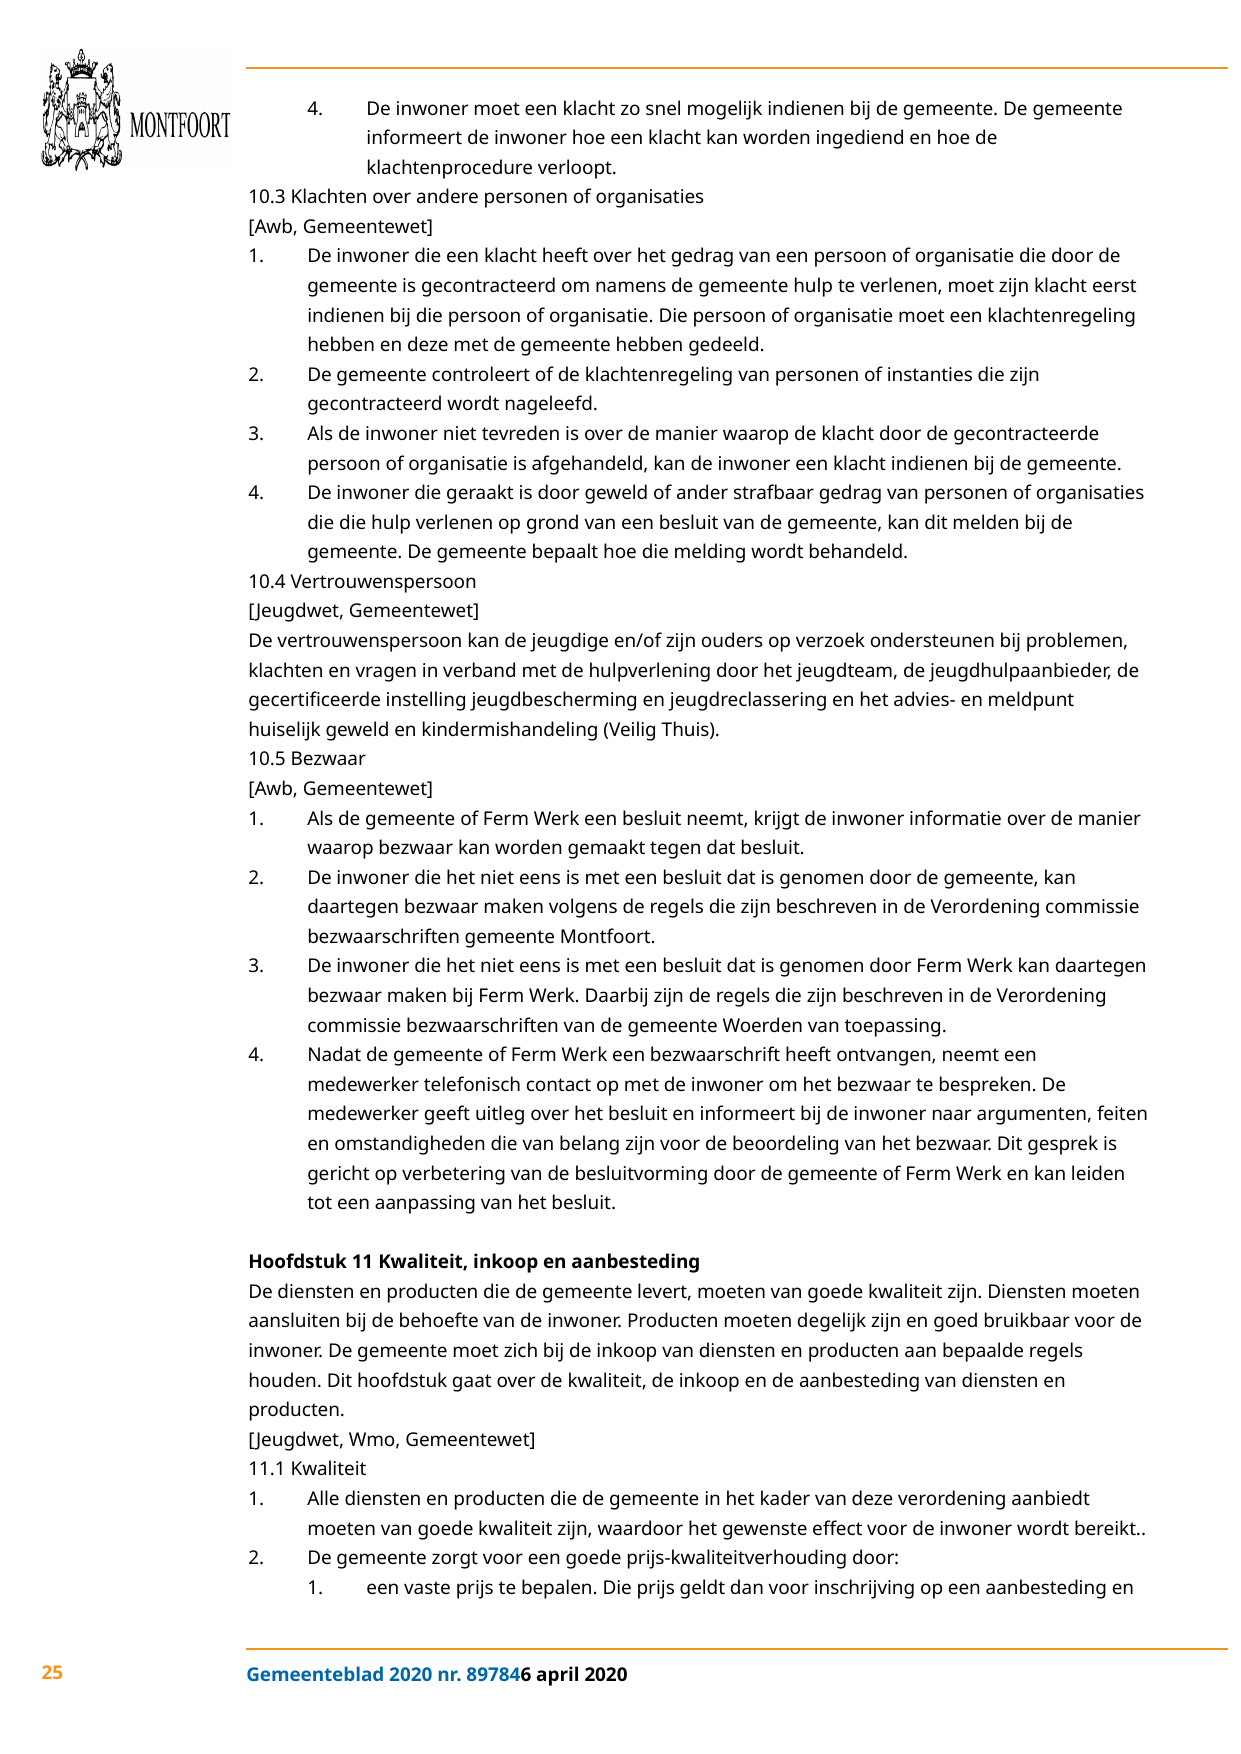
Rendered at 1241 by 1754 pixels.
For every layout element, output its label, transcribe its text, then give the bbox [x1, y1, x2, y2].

list De inwoner moet een klacht zo snel mogelijk indienen bij de gemeente. De gemeente informeert de inwoner hoe een klacht kan worden ingediend en hoe de klachtenprocedure verloopt. [307, 95, 1152, 180]
list Als de inwoner niet tevreden is over de manier waarop de klacht door de gecontracteerde persoon of organisatie is afgehandeld, kan de inwoner een klacht indienen bij de gemeente. [248, 420, 1152, 476]
list Als de gemeente of Ferm Werk een besluit neemt, krijgt de inwoner informatie over de manier waarop bezwaar kan worden gemaakt tegen dat besluit. [248, 805, 1152, 860]
list Alle diensten en producten die de gemeente in het kader van deze verordening aanbiedt moeten van goede kwaliteit zijn, waardoor het gewenste effect voor de inwoner wordt bereikt.. [248, 1485, 1152, 1541]
text Hoofdstuk 11 Kwaliteit, inkoop en aanbesteding [248, 1248, 1152, 1274]
list De inwoner die een klacht heeft over het gedrag van een persoon of organisatie die door de gemeente is gecontracteerd om namens de gemeente hulp te verlenen, moet zijn klacht eerst indienen bij die persoon of organisatie. Die persoon of organisatie moet een klachtenregeling hebben en deze met de gemeente hebben gedeeld. [248, 243, 1152, 357]
list De inwoner die het niet eens is met een besluit dat is genomen door Ferm Werk kan daartegen bezwaar maken bij Ferm Werk. Daarbij zijn de regels die zijn beschreven in de Verordening commissie bezwaarschriften van de gemeente Woerden van toepassing. [248, 953, 1152, 1038]
text 11.1 Kwaliteit [248, 1456, 1152, 1481]
text De diensten en producten die de gemeente levert, moeten van goede kwaliteit zijn. Diensten moeten aansluiten bij de behoefte van de inwoner. Producten moeten degelijk zijn en goed bruikbaar voor de inwoner. De gemeente moet zich bij de inkoop van diensten en producten aan bepaalde regels houden. Dit hoofdstuk gaat over de kwaliteit, de inkoop en de aanbesteding van diensten en producten. [248, 1278, 1152, 1422]
text [Awb, Gemeentewet] [248, 213, 1152, 239]
list een vaste prijs te bepalen. Die prijs geldt dan voor inschrijving op een aanbesteding en [307, 1574, 1152, 1600]
list De inwoner die het niet eens is met een besluit dat is genomen door de gemeente, kan daartegen bezwaar maken volgens de regels die zijn beschreven in de Verordening commissie bezwaarschriften gemeente Montfoort. [248, 864, 1152, 949]
list De gemeente controleert of de klachtenregeling van personen of instanties die zijn gecontracteerd wordt nageleefd. [248, 361, 1152, 416]
text 10.3 Klachten over andere personen of organisaties [248, 183, 1152, 209]
text [Jeugdwet, Wmo, Gemeentewet] [248, 1426, 1152, 1452]
text [Awb, Gemeentewet] [248, 775, 1152, 801]
picture [41, 47, 231, 172]
list De inwoner die geraakt is door geweld of ander strafbaar gedrag van personen of organisaties die die hulp verlenen op grond van een besluit van de gemeente, kan dit melden bij de gemeente. De gemeente bepaalt hoe die melding wordt behandeld. [248, 479, 1152, 564]
text 10.5 Bezwaar [248, 746, 1152, 771]
text De vertrouwenspersoon kan de jeugdige en/of zijn ouders op verzoek ondersteunen bij problemen, klachten en vragen in verband met de hulpverlening door het jeugdteam, de jeugdhulpaanbieder, de gecertificeerde instelling jeugdbescherming en jeugdreclassering en het advies- en meldpunt huiselijk geweld en kindermishandeling (Veilig Thuis). [248, 627, 1152, 742]
text 10.4 Vertrouwenspersoon [248, 568, 1152, 594]
list Nadat de gemeente of Ferm Werk een bezwaarschrift heeft ontvangen, neemt een medewerker telefonisch contact op met de inwoner om het bezwaar te bespreken. De medewerker geeft uitleg over het besluit en informeert bij de inwoner naar argumenten, feiten en omstandigheden die van belang zijn voor de beoordeling van het bezwaar. Dit gesprek is gericht op verbetering van de besluitvorming door de gemeente of Ferm Werk en kan leiden tot een aanpassing van het besluit. [248, 1041, 1152, 1215]
list De gemeente zorgt voor een goede prijs-kwaliteitverhouding door: [248, 1544, 1152, 1570]
text [Jeugdwet, Gemeentewet] [248, 598, 1152, 623]
